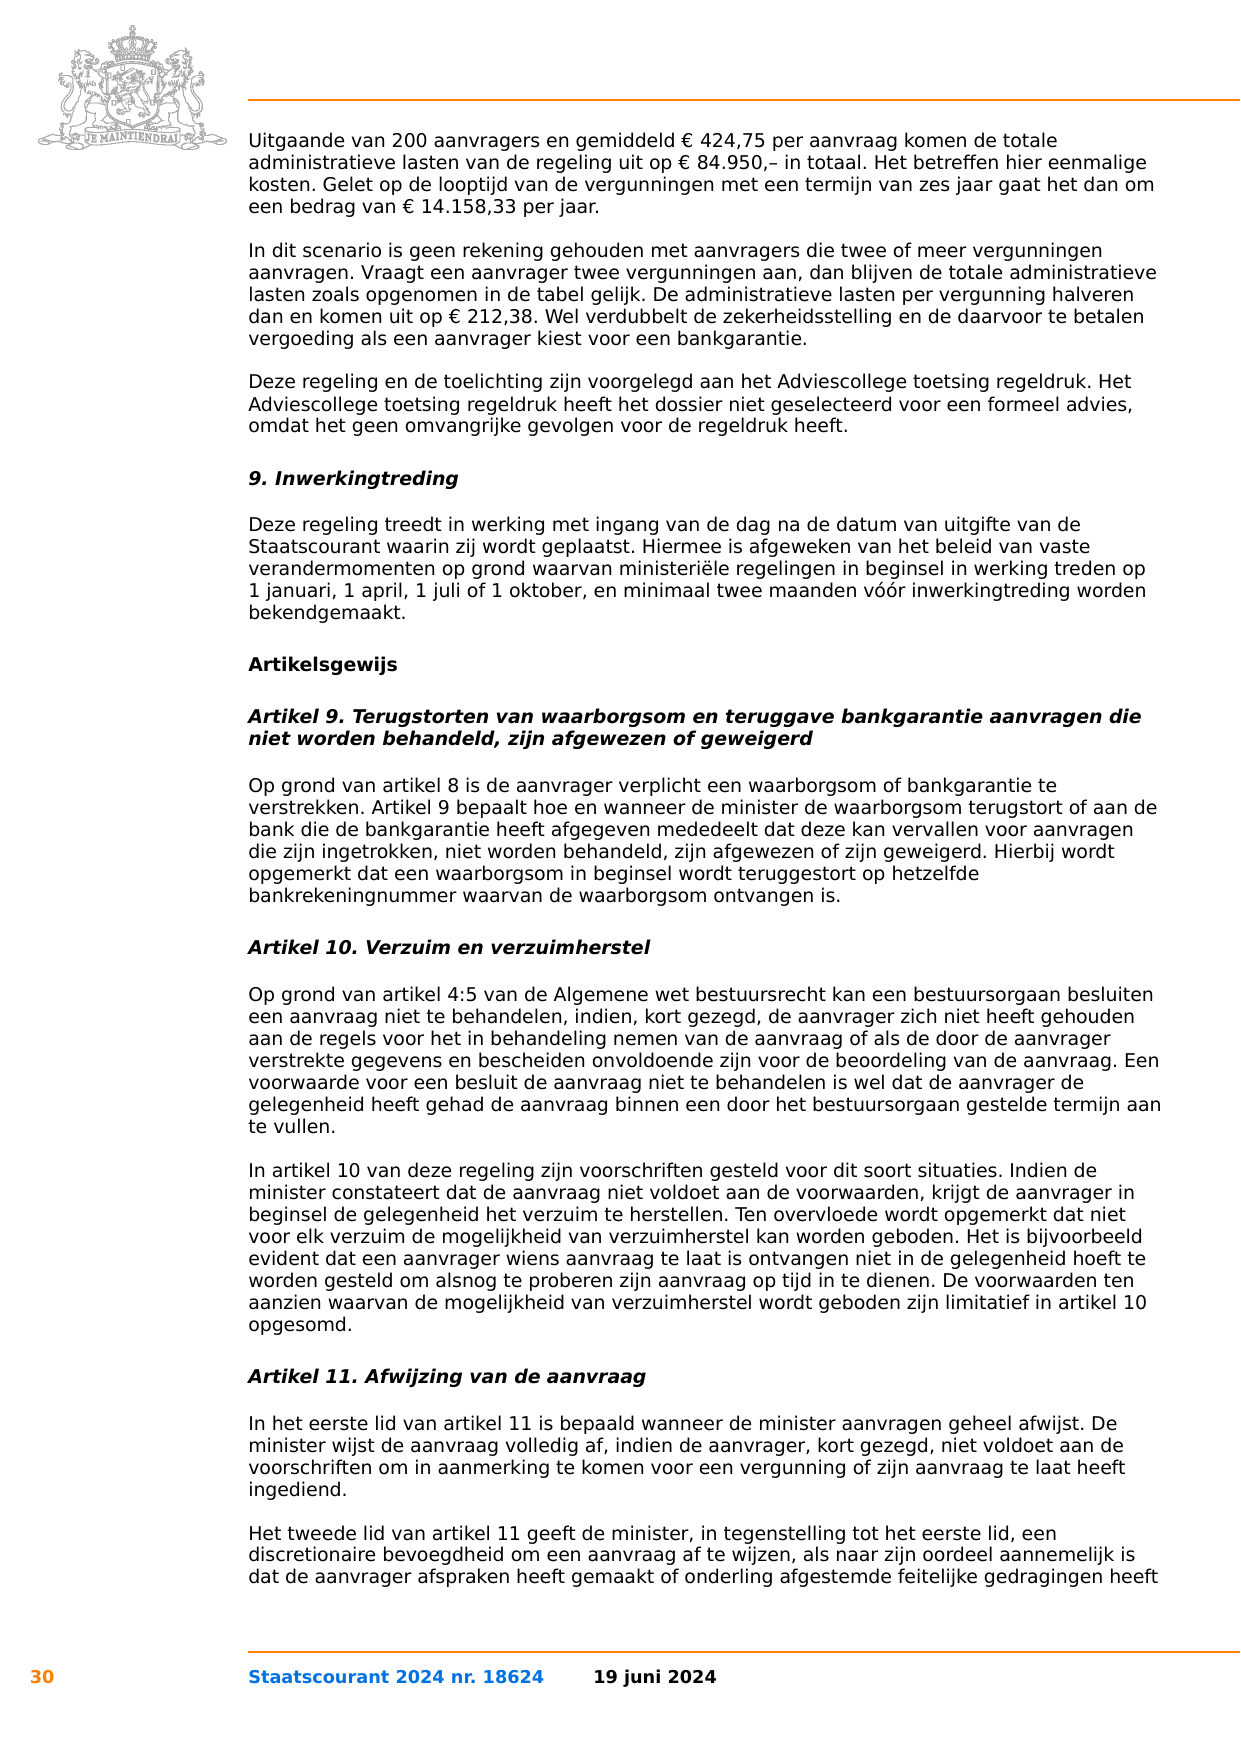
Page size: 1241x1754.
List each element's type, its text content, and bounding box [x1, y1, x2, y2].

text Uitgaande van 200 aanvragers en gemiddeld € 424,75 per aanvraag komen de totale administratieve lasten van de regeling uit op € 84.950,– in totaal. Het betreffen hier eenmalige kosten. Gelet op de looptijd van de vergunningen met een termijn van zes jaar gaat het dan om een bedrag van € 14.158,33 per jaar. [248, 130, 1163, 218]
subtitle 9. Inwerkingtreding [248, 467, 1163, 489]
text Op grond van artikel 4:5 van de Algemene wet bestuursrecht kan een bestuursorgaan besluiten een aanvraag niet te behandelen, indien, kort gezegd, de aanvrager zich niet heeft gehouden aan de regels voor het in behandeling nemen van de aanvraag of als de door de aanvrager verstrekte gegevens en bescheiden onvoldoende zijn voor de beoordeling van de aanvraag. Een voorwaarde voor een besluit de aanvraag niet te behandelen is wel dat de aanvrager de gelegenheid heeft gehad de aanvraag binnen een door het bestuursorgaan gestelde termijn aan te vullen. [248, 984, 1163, 1138]
picture [38, 25, 227, 150]
text Het tweede lid van artikel 11 geeft de minister, in tegenstelling tot het eerste lid, een discretionaire bevoegdheid om een aanvraag af te wijzen, als naar zijn oordeel aannemelijk is dat de aanvrager afspraken heeft gemaakt of onderling afgestemde feitelijke gedragingen heeft [248, 1522, 1163, 1588]
text Deze regeling en de toelichting zijn voorgelegd aan het Adviescollege toetsing regeldruk. Het Adviescollege toetsing regeldruk heeft het dossier niet geselecteerd voor een formeel advies, omdat het geen omvangrijke gevolgen voor de regeldruk heeft. [248, 371, 1163, 437]
subtitle Artikelsgewijs [248, 654, 1163, 676]
text In dit scenario is geen rekening gehouden met aanvragers die twee of meer vergunningen aanvragen. Vraagt een aanvrager twee vergunningen aan, dan blijven de totale administratieve lasten zoals opgenomen in de tabel gelijk. De administratieve lasten per vergunning halveren dan en komen uit op € 212,38. Wel verdubbelt de zekerheidsstelling en de daarvoor te betalen vergoeding als een aanvrager kiest voor een bankgarantie. [248, 240, 1163, 349]
text Op grond van artikel 8 is de aanvrager verplicht een waarborgsom of bankgarantie te verstrekken. Artikel 9 bepaalt hoe en wanneer de minister de waarborgsom terugstort of aan de bank die de bankgarantie heeft afgegeven mededeelt dat deze kan vervallen voor aanvragen die zijn ingetrokken, niet worden behandeld, zijn afgewezen of zijn geweigerd. Hierbij wordt opgemerkt dat een waarborgsom in beginsel wordt teruggestort op hetzelfde bankrekeningnummer waarvan de waarborgsom ontvangen is. [248, 775, 1163, 907]
text In het eerste lid van artikel 11 is bepaald wanneer de minister aanvragen geheel afwijst. De minister wijst de aanvraag volledig af, indien de aanvrager, kort gezegd, niet voldoet aan de voorschriften om in aanmerking te komen voor een vergunning of zijn aanvraag te laat heeft ingediend. [248, 1413, 1163, 1501]
subtitle Artikel 9. Terugstorten van waarborgsom en teruggave bankgarantie aanvragen die niet worden behandeld, zijn afgewezen of geweigerd [248, 706, 1163, 750]
text Deze regeling treedt in werking met ingang van de dag na de datum van uitgifte van de Staatscourant waarin zij wordt geplaatst. Hiermee is afgeweken van het beleid van vaste verandermomenten op grond waarvan ministeriële regelingen in beginsel in werking treden op 1 januari, 1 april, 1 juli of 1 oktober, en minimaal twee maanden vóór inwerkingtreding worden bekendgemaakt. [248, 514, 1163, 624]
subtitle Artikel 11. Afwijzing van de aanvraag [248, 1366, 1163, 1388]
subtitle Artikel 10. Verzuim en verzuimherstel [248, 937, 1163, 959]
text In artikel 10 van deze regeling zijn voorschriften gesteld voor dit soort situaties. Indien de minister constateert dat de aanvraag niet voldoet aan de voorwaarden, krijgt de aanvrager in beginsel de gelegenheid het verzuim te herstellen. Ten overvloede wordt opgemerkt dat niet voor elk verzuim de mogelijkheid van verzuimherstel kan worden geboden. Het is bijvoorbeeld evident dat een aanvrager wiens aanvraag te laat is ontvangen niet in de gelegenheid hoeft te worden gesteld om alsnog te proberen zijn aanvraag op tijd in te dienen. De voorwaarden ten aanzien waarvan de mogelijkheid van verzuimherstel wordt geboden zijn limitatief in artikel 10 opgesomd. [248, 1160, 1163, 1336]
